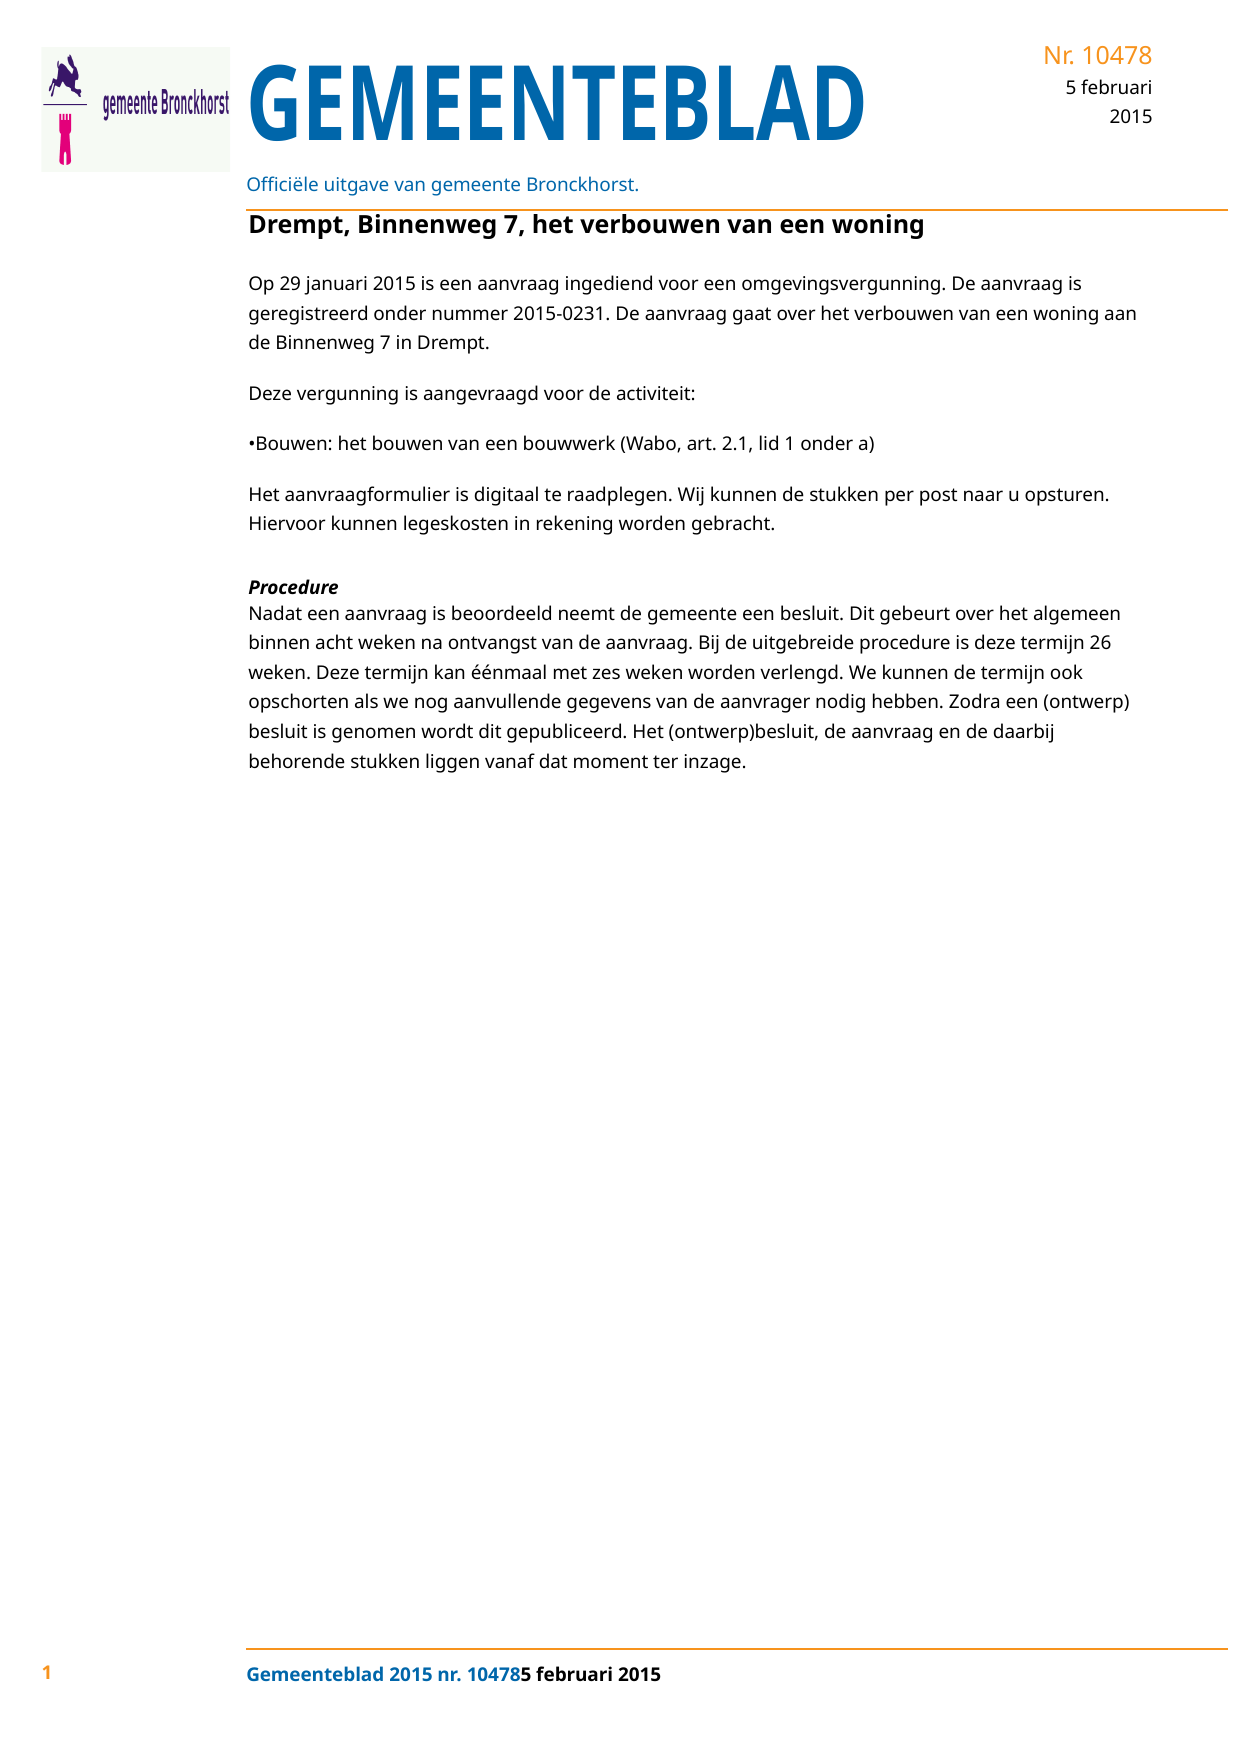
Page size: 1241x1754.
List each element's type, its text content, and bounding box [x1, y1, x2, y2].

text Nadat een aanvraag is beoordeeld neemt de gemeente een besluit. Dit gebeurt over het algemeen binnen acht weken na ontvangst van de aanvraag. Bij de uitgebreide procedure is deze termijn 26 weken. Deze termijn kan éénmaal met zes weken worden verlengd. We kunnen de termijn ook opschorten als we nog aanvullende gegevens van de aanvrager nodig hebben. Zodra een (ontwerp) besluit is genomen wordt dit gepubliceerd. Het (ontwerp)besluit, de aanvraag en de daarbij behorende stukken liggen vanaf dat moment ter inzage. [248, 600, 1152, 774]
text Procedure [248, 574, 1152, 600]
text Deze vergunning is aangevraagd voor de activiteit: [248, 380, 1152, 406]
text •Bouwen: het bouwen van een bouwwerk (Wabo, art. 2.1, lid 1 onder a) [248, 430, 1152, 456]
text Op 29 januari 2015 is een aanvraag ingediend voor een omgevingsvergunning. De aanvraag is geregistreerd onder nummer 2015-0231. De aanvraag gaat over het verbouwen van een woning aan de Binnenweg 7 in Drempt. [248, 270, 1152, 355]
picture [41, 47, 231, 172]
text Drempt, Binnenweg 7, het verbouwen van een woning [248, 211, 1152, 241]
text Het aanvraagformulier is digitaal te raadplegen. Wij kunnen de stukken per post naar u opsturen. Hiervoor kunnen legeskosten in rekening worden gebracht. [248, 481, 1152, 536]
